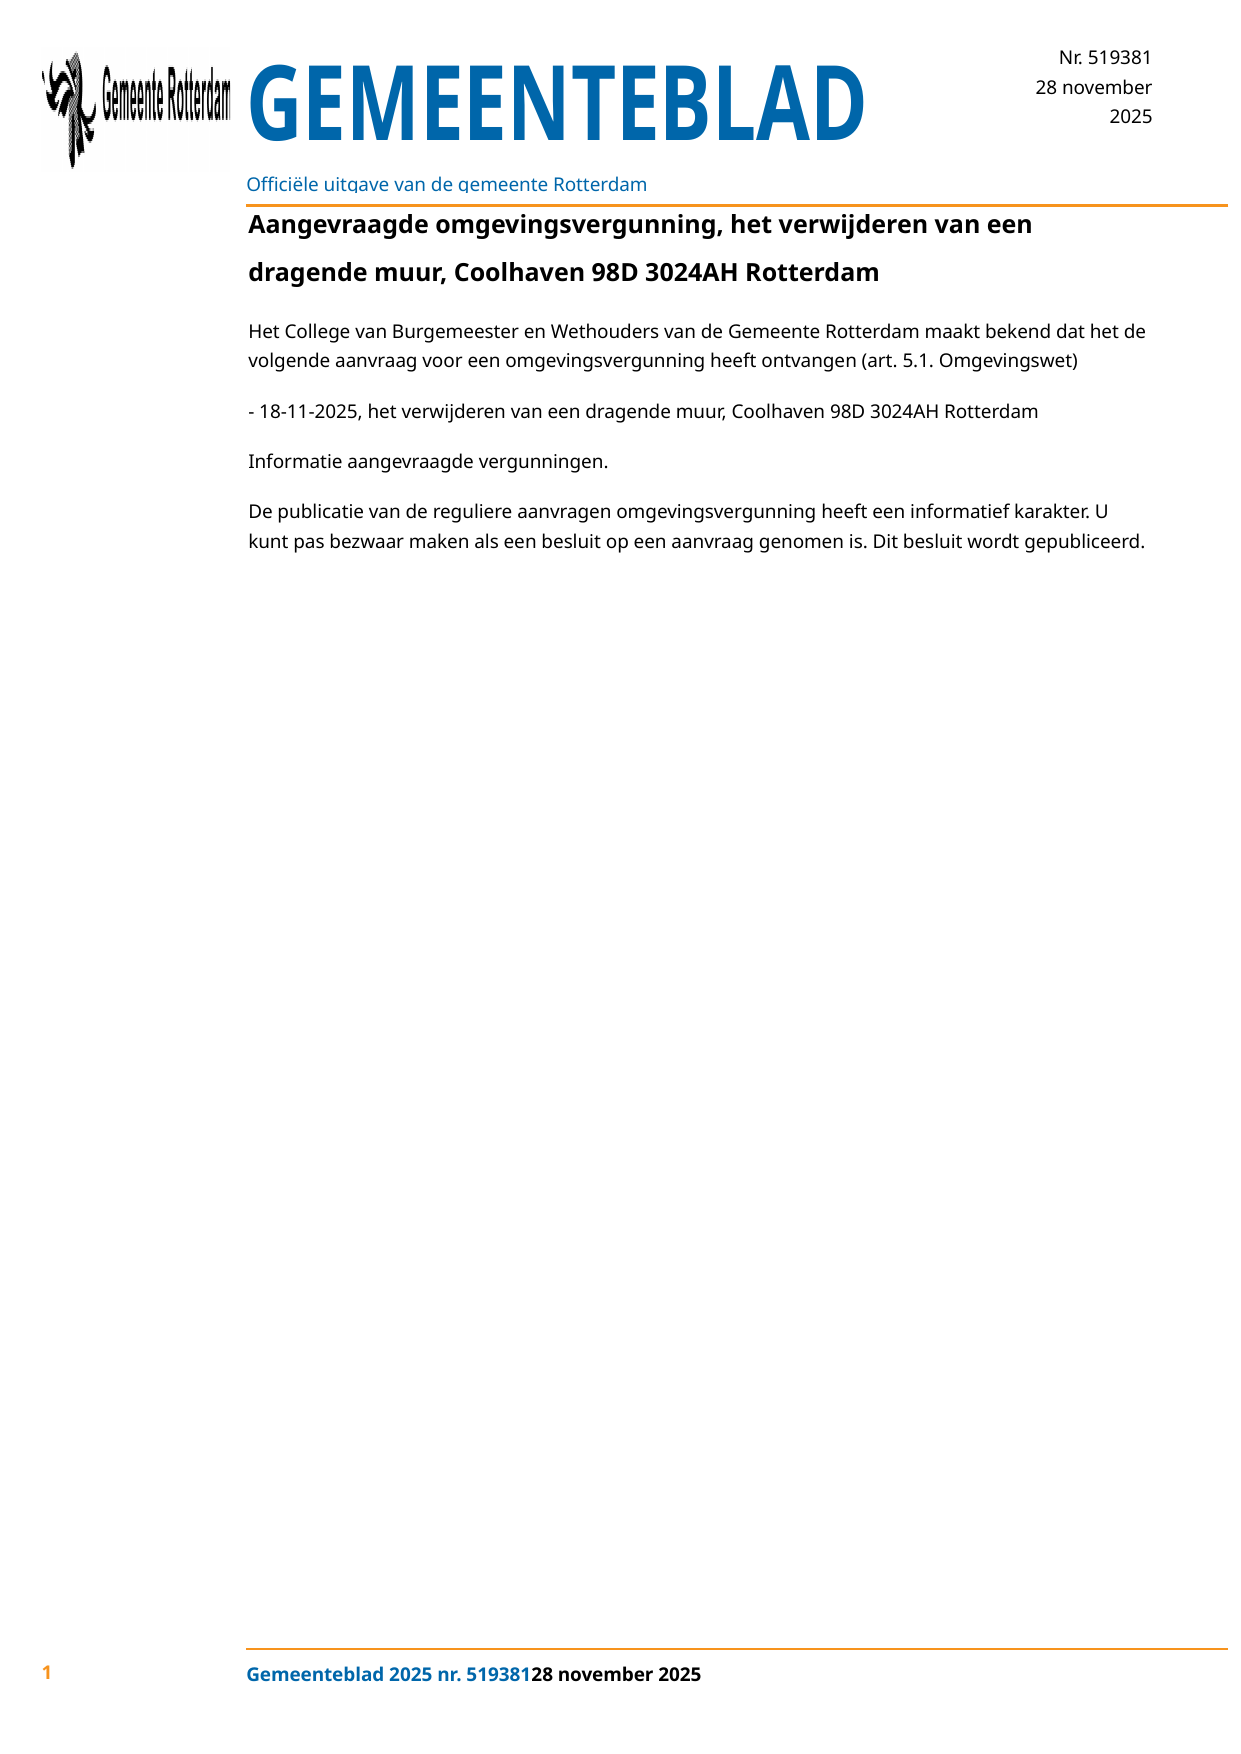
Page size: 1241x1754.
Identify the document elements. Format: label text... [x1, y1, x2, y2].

text Informatie aangevraagde vergunningen. [248, 448, 1152, 474]
text De publicatie van de reguliere aanvragen omgevingsvergunning heeft een informatief karakter. U kunt pas bezwaar maken als een besluit op een aanvraag genomen is. Dit besluit wordt gepubliceerd. [248, 499, 1152, 554]
text Het College van Burgemeester en Wethouders van de Gemeente Rotterdam maakt bekend dat het de volgende aanvraag voor een omgevingsvergunning heeft ontvangen (art. 5.1. Omgevingswet) [248, 318, 1152, 373]
text - 18-11-2025, het verwijderen van een dragende muur, Coolhaven 98D 3024AH Rotterdam [248, 398, 1152, 424]
picture [41, 47, 231, 172]
text Aangevraagde omgevingsvergunning, het verwijderen van een dragende muur, Coolhaven 98D 3024AH Rotterdam [248, 207, 1152, 288]
